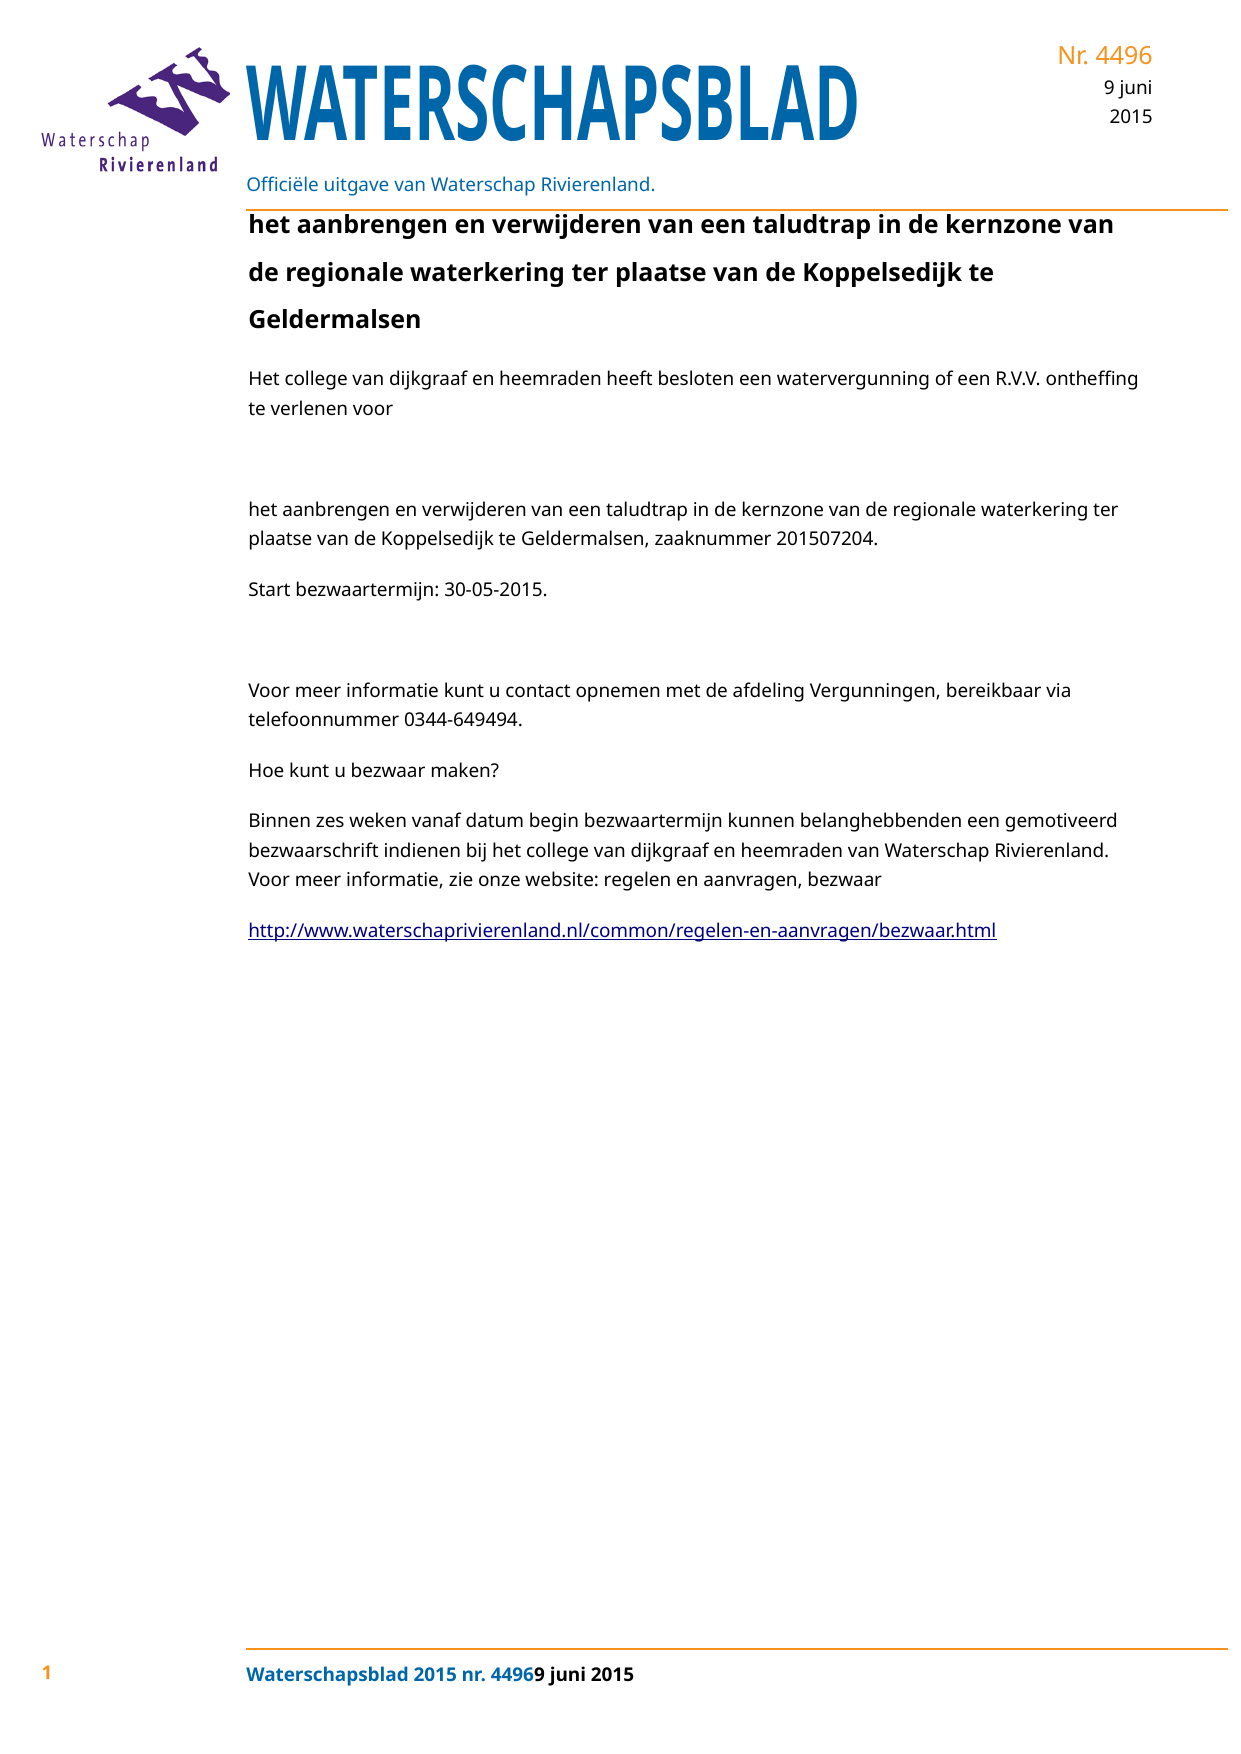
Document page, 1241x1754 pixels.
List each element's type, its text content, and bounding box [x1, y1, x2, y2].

text Start bezwaartermijn: 30-05-2015. [248, 576, 1152, 602]
text Binnen zes weken vanaf datum begin bezwaartermijn kunnen belanghebbenden een gemotiveerd bezwaarschrift indienen bij het college van dijkgraaf en heemraden van Waterschap Rivierenland. Voor meer informatie, zie onze website: regelen en aanvragen, bezwaar [248, 807, 1152, 892]
text Hoe kunt u bezwaar maken? [248, 757, 1152, 782]
text Het college van dijkgraaf en heemraden heeft besloten een watervergunning of een R.V.V. ontheffing te verlenen voor [248, 366, 1152, 421]
text http://www.waterschaprivierenland.nl/common/regelen-en-aanvragen/bezwaar.html [248, 917, 1152, 942]
picture [41, 47, 231, 172]
text Voor meer informatie kunt u contact opnemen met de afdeling Vergunningen, bereikbaar via telefoonnummer 0344-649494. [248, 677, 1152, 732]
text het aanbrengen en verwijderen van een taludtrap in de kernzone van de regionale waterkering ter plaatse van de Koppelsedijk te Geldermalsen, zaaknummer 201507204. [248, 496, 1152, 551]
text het aanbrengen en verwijderen van een taludtrap in de kernzone van de regionale waterkering ter plaatse van de Koppelsedijk te Geldermalsen [248, 211, 1152, 336]
